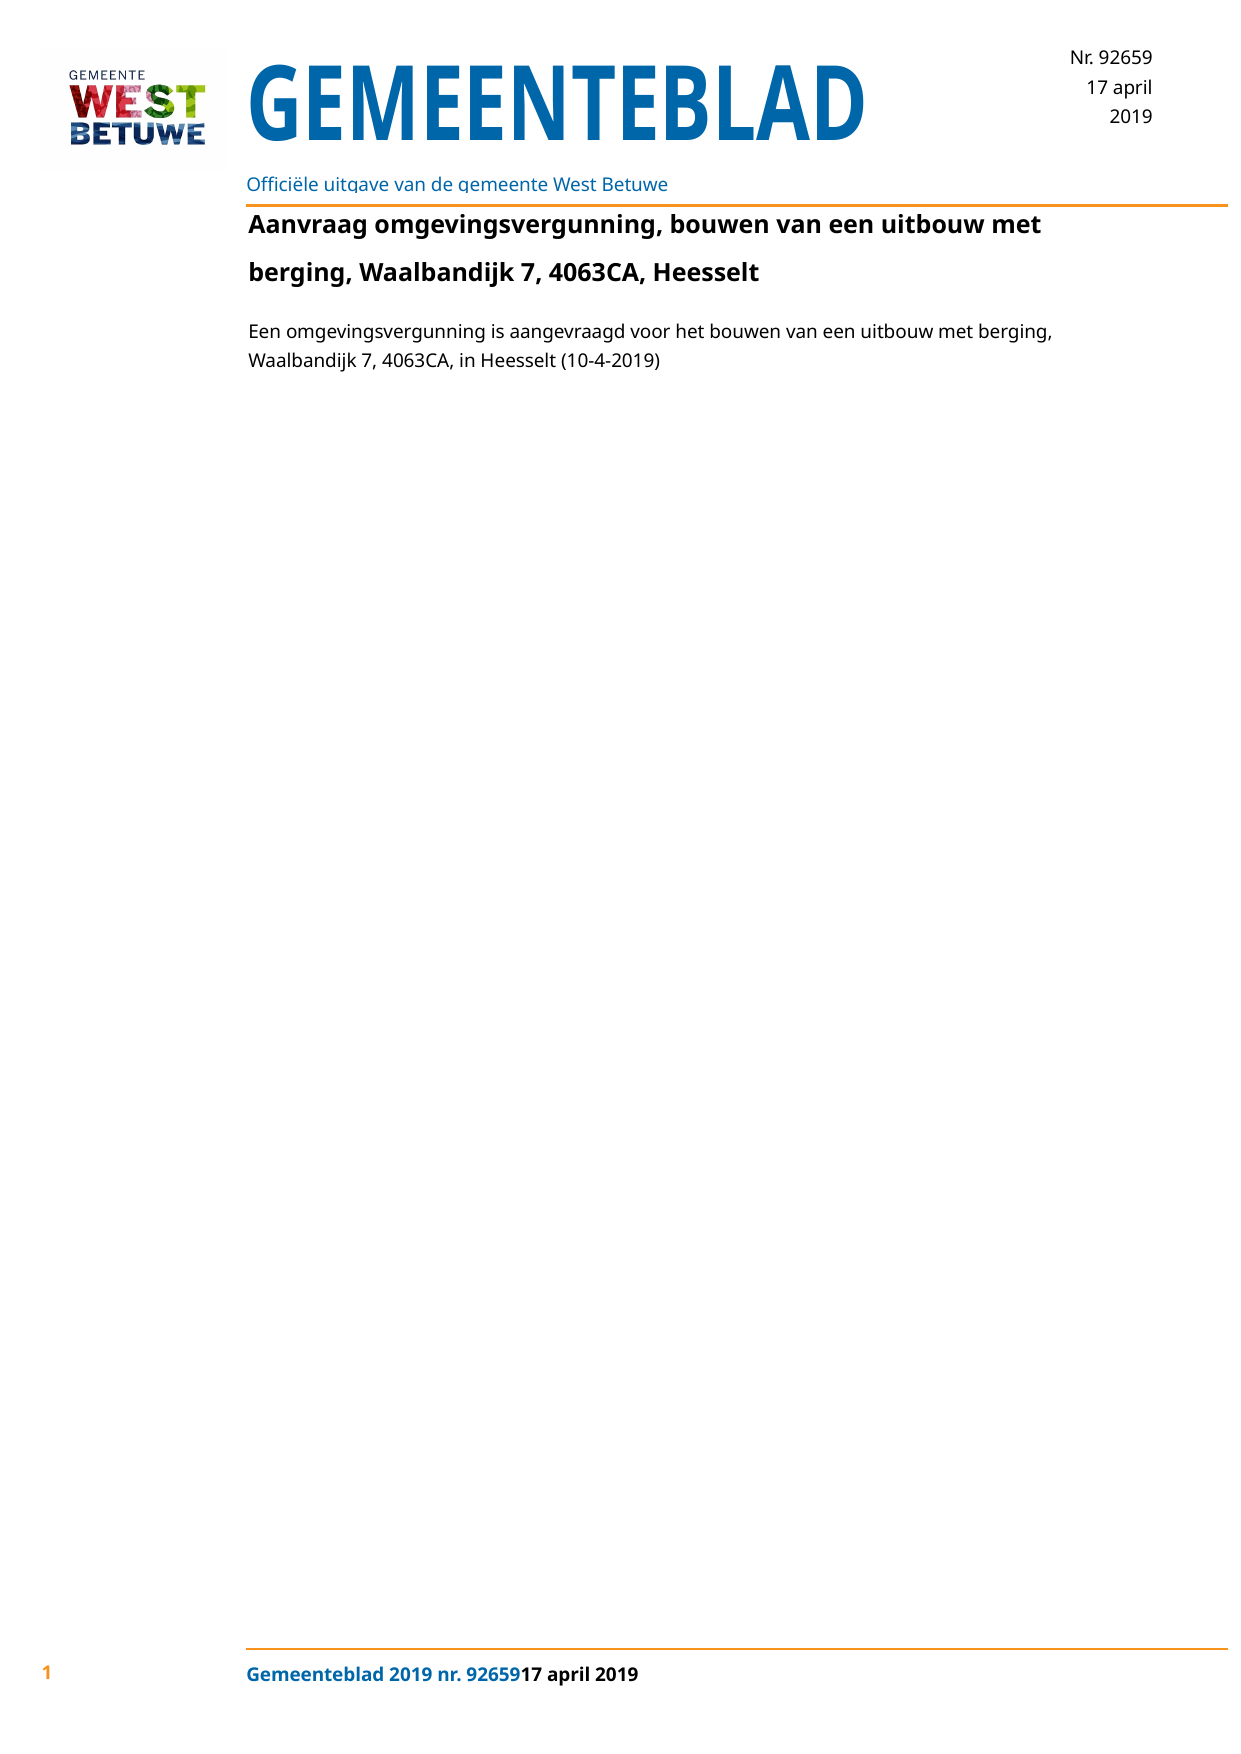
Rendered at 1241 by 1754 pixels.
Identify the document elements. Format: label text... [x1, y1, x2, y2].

picture [41, 47, 231, 172]
text Aanvraag omgevingsvergunning, bouwen van een uitbouw met berging, Waalbandijk 7, 4063CA, Heesselt [248, 207, 1152, 288]
text Een omgevingsvergunning is aangevraagd voor het bouwen van een uitbouw met berging, Waalbandijk 7, 4063CA, in Heesselt (10-4-2019) [248, 318, 1152, 373]
